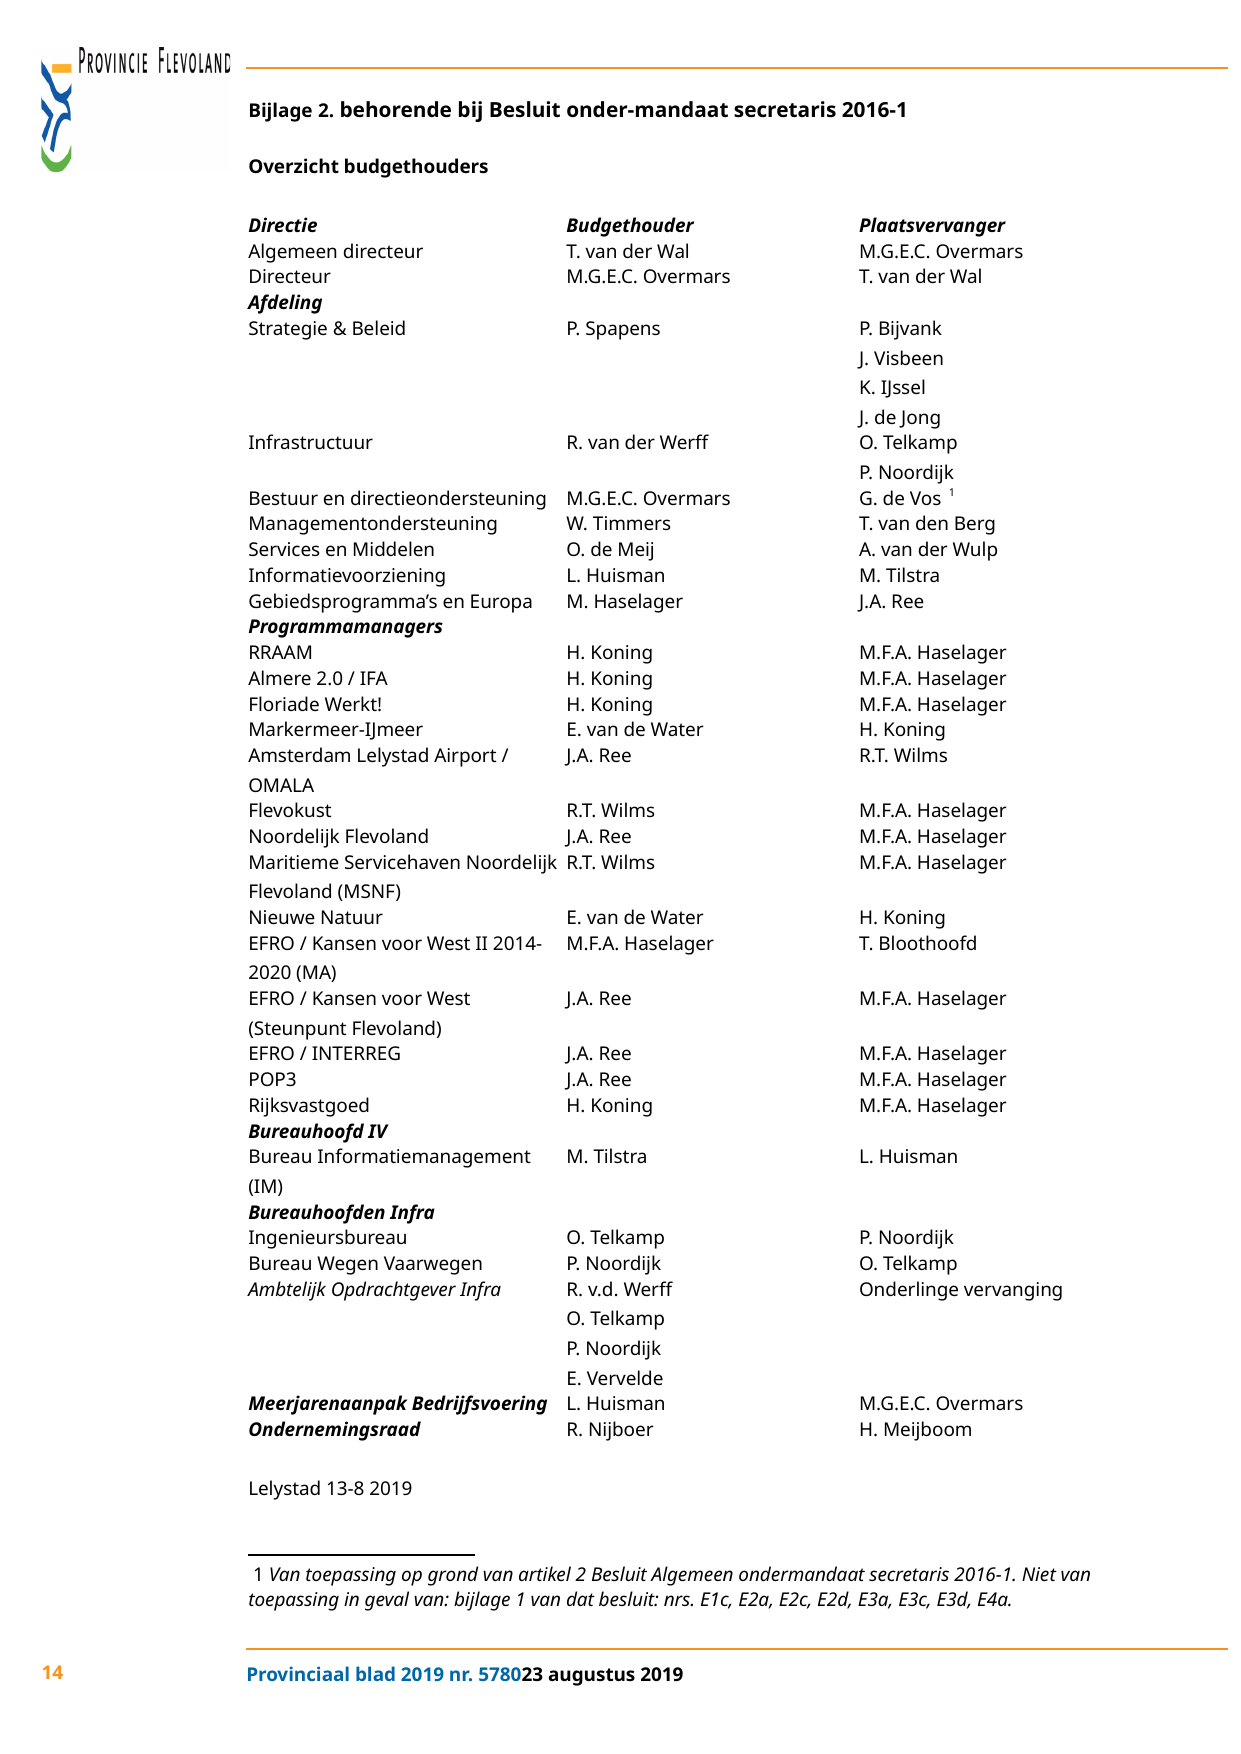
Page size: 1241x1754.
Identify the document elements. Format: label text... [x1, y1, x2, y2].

table_cell Noordelijk Flevoland [248, 823, 566, 849]
table_cell Informatievoorziening [248, 562, 566, 588]
text Overzicht budgethouders [248, 153, 1152, 179]
table_cell Bureau Informatiemanagement (IM) [248, 1144, 566, 1199]
table_cell Services en Middelen [248, 536, 566, 562]
table_cell J.A. Ree [566, 742, 859, 797]
table_cell R.T. Wilms [566, 849, 859, 904]
table_cell M. Tilstra [566, 1144, 859, 1199]
text Bijlage 2. behorende bij Besluit onder-mandaat secretaris 2016-1 [248, 95, 1152, 123]
table_cell L. Huisman [566, 562, 859, 588]
table_cell R. Nijboer [566, 1416, 859, 1442]
table_cell Almere 2.0 / IFA [248, 665, 566, 691]
table_cell L. Huisman [859, 1144, 1152, 1199]
table_cell Ondernemingsraad [248, 1416, 566, 1442]
table_cell R. v.d. Werff O. Telkamp P. Noordijk E. Vervelde [566, 1276, 859, 1391]
table_cell H. Koning [859, 716, 1152, 742]
table_cell P. Spapens [566, 315, 859, 429]
table_cell EFRO / Kansen voor West II 2014-2020 (MA) [248, 930, 566, 985]
table_cell Bureau Wegen Vaarwegen [248, 1250, 566, 1276]
table_cell M.F.A. Haselager [859, 823, 1152, 849]
table_cell Directeur [248, 264, 566, 289]
table_header Budgethouder [566, 212, 859, 238]
table_cell [566, 614, 859, 639]
table_cell M.F.A. Haselager [859, 985, 1152, 1041]
table_cell Meerjarenaanpak Bedrijfsvoering [248, 1391, 566, 1416]
table_cell M.G.E.C. Overmars [859, 1391, 1152, 1416]
table_cell [859, 289, 1152, 315]
table_cell Afdeling [248, 289, 566, 315]
table_cell [566, 1118, 859, 1143]
table_cell P. Bijvank J. Visbeen K. IJssel J. de Jong [859, 315, 1152, 429]
table_cell Ingenieursbureau [248, 1225, 566, 1250]
table_cell Onderlinge vervanging [859, 1276, 1152, 1391]
table_cell H. Koning [566, 1092, 859, 1118]
text Lelystad 13-8 2019 [248, 1475, 1152, 1501]
table_cell A. van der Wulp [859, 536, 1152, 562]
table_cell O. Telkamp [859, 1250, 1152, 1276]
table_cell H. Koning [566, 691, 859, 716]
table_cell J.A. Ree [566, 1066, 859, 1092]
table_cell J.A. Ree [566, 823, 859, 849]
table_cell M.F.A. Haselager [859, 1041, 1152, 1066]
table_cell R.T. Wilms [859, 742, 1152, 797]
table_cell [566, 289, 859, 315]
table_cell M. Haselager [566, 588, 859, 613]
table_cell H. Koning [566, 665, 859, 691]
table_cell Programmamanagers [248, 614, 566, 639]
table_cell M.G.E.C. Overmars [566, 485, 859, 511]
table_cell H. Koning [859, 904, 1152, 930]
table_cell T. Bloothoofd [859, 930, 1152, 985]
picture [41, 47, 231, 172]
table_cell Floriade Werkt! [248, 691, 566, 716]
table_cell Maritieme Servicehaven Noordelijk Flevoland (MSNF) [248, 849, 566, 904]
table_cell G. de Vos [859, 485, 1152, 511]
table_cell [566, 1199, 859, 1224]
table_cell Flevokust [248, 798, 566, 823]
table_cell Gebiedsprogramma’s en Europa [248, 588, 566, 613]
table_cell M.F.A. Haselager [859, 798, 1152, 823]
table_cell Rijksvastgoed [248, 1092, 566, 1118]
table_cell [859, 614, 1152, 639]
table_cell O. de Meij [566, 536, 859, 562]
table_cell Strategie & Beleid [248, 315, 566, 429]
table_cell Nieuwe Natuur [248, 904, 566, 930]
table_cell O. Telkamp P. Noordijk [859, 430, 1152, 485]
table_cell Managementondersteuning [248, 511, 566, 536]
table_cell M.G.E.C. Overmars [566, 264, 859, 289]
table_cell POP3 [248, 1066, 566, 1092]
table_cell Infrastructuur [248, 430, 566, 485]
table_cell R.T. Wilms [566, 798, 859, 823]
table_cell T. van den Berg [859, 511, 1152, 536]
table_cell J.A. Ree [566, 1041, 859, 1066]
table_cell M.F.A. Haselager [859, 665, 1152, 691]
table_cell T. van der Wal [859, 264, 1152, 289]
table_cell E. van de Water [566, 716, 859, 742]
table_cell W. Timmers [566, 511, 859, 536]
table_cell J.A. Ree [859, 588, 1152, 613]
table_cell M.F.A. Haselager [566, 930, 859, 985]
table_cell M. Tilstra [859, 562, 1152, 588]
table_cell Algemeen directeur [248, 238, 566, 264]
table_header Plaatsvervanger [859, 212, 1152, 238]
table_cell T. van der Wal [566, 238, 859, 264]
table_cell J.A. Ree [566, 985, 859, 1041]
table_cell Bureauhoofden Infra [248, 1199, 566, 1224]
table_cell Ambtelijk Opdrachtgever Infra [248, 1276, 566, 1391]
table_cell L. Huisman [566, 1391, 859, 1416]
table_cell EFRO / INTERREG [248, 1041, 566, 1066]
table_cell E. van de Water [566, 904, 859, 930]
table_header Directie [248, 212, 566, 238]
table_cell P. Noordijk [859, 1225, 1152, 1250]
table_cell O. Telkamp [566, 1225, 859, 1250]
table_cell M.F.A. Haselager [859, 1092, 1152, 1118]
table_cell M.F.A. Haselager [859, 639, 1152, 665]
table_cell RRAAM [248, 639, 566, 665]
table_cell [859, 1118, 1152, 1143]
table_cell M.F.A. Haselager [859, 691, 1152, 716]
table_cell Bestuur en directieondersteuning [248, 485, 566, 511]
table_cell P. Noordijk [566, 1250, 859, 1276]
table_cell H. Koning [566, 639, 859, 665]
table_cell EFRO / Kansen voor West (Steunpunt Flevoland) [248, 985, 566, 1041]
table_cell [859, 1199, 1152, 1224]
table_cell M.F.A. Haselager [859, 849, 1152, 904]
table_cell Markermeer-IJmeer [248, 716, 566, 742]
table_cell M.G.E.C. Overmars [859, 238, 1152, 264]
table_cell H. Meijboom [859, 1416, 1152, 1442]
table_cell R. van der Werff [566, 430, 859, 485]
table_cell Amsterdam Lelystad Airport / OMALA [248, 742, 566, 797]
table_cell Bureauhoofd IV [248, 1118, 566, 1143]
table_cell M.F.A. Haselager [859, 1066, 1152, 1092]
